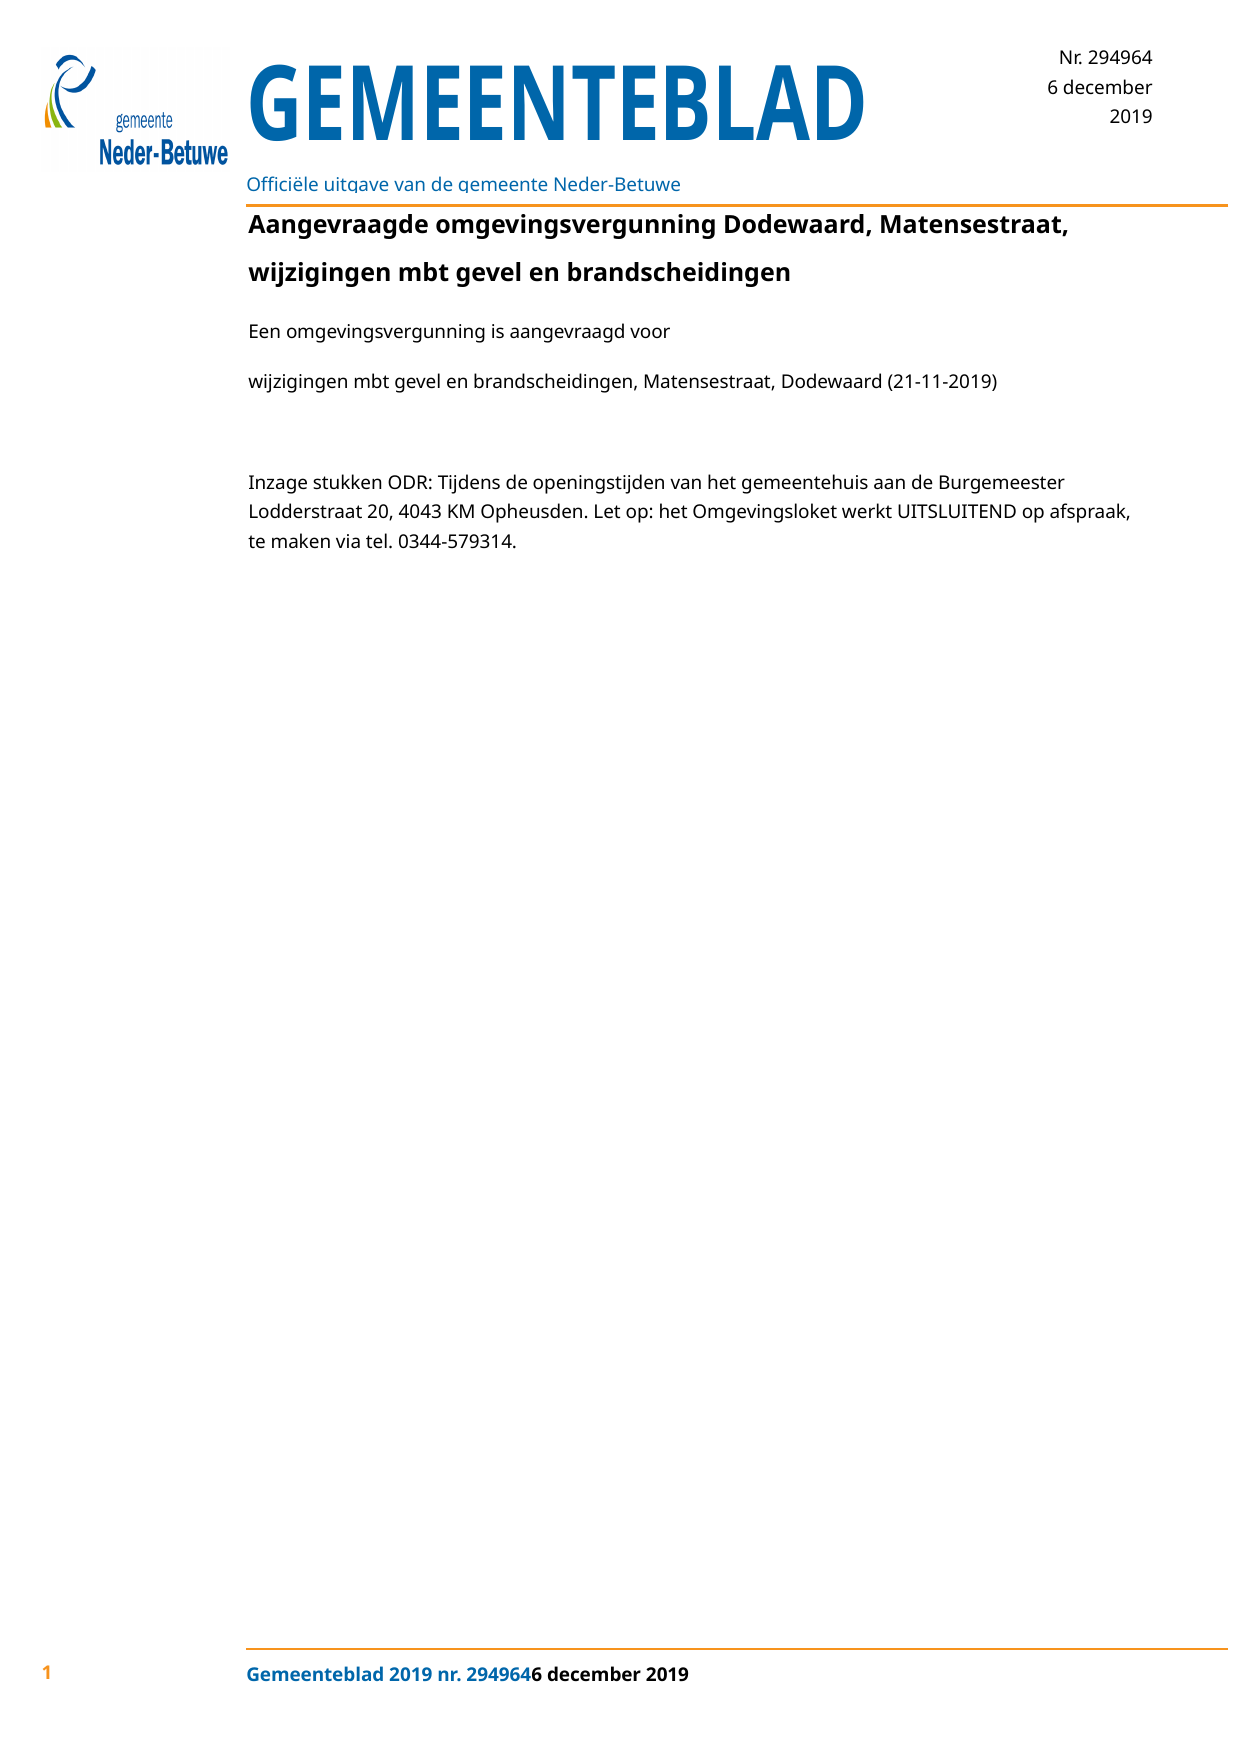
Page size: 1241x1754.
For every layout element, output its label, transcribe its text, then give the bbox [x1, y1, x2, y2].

text wijzigingen mbt gevel en brandscheidingen, Matensestraat, Dodewaard (21-11-2019) [248, 368, 1152, 394]
text Inzage stukken ODR: Tijdens de openingstijden van het gemeentehuis aan de Burgemeester Lodderstraat 20, 4043 KM Opheusden. Let op: het Omgevingsloket werkt UITSLUITEND op afspraak, te maken via tel. 0344-579314. [248, 469, 1152, 554]
text Een omgevingsvergunning is aangevraagd voor [248, 318, 1152, 344]
text Aangevraagde omgevingsvergunning Dodewaard, Matensestraat, wijzigingen mbt gevel en brandscheidingen [248, 207, 1152, 288]
picture [41, 47, 231, 172]
